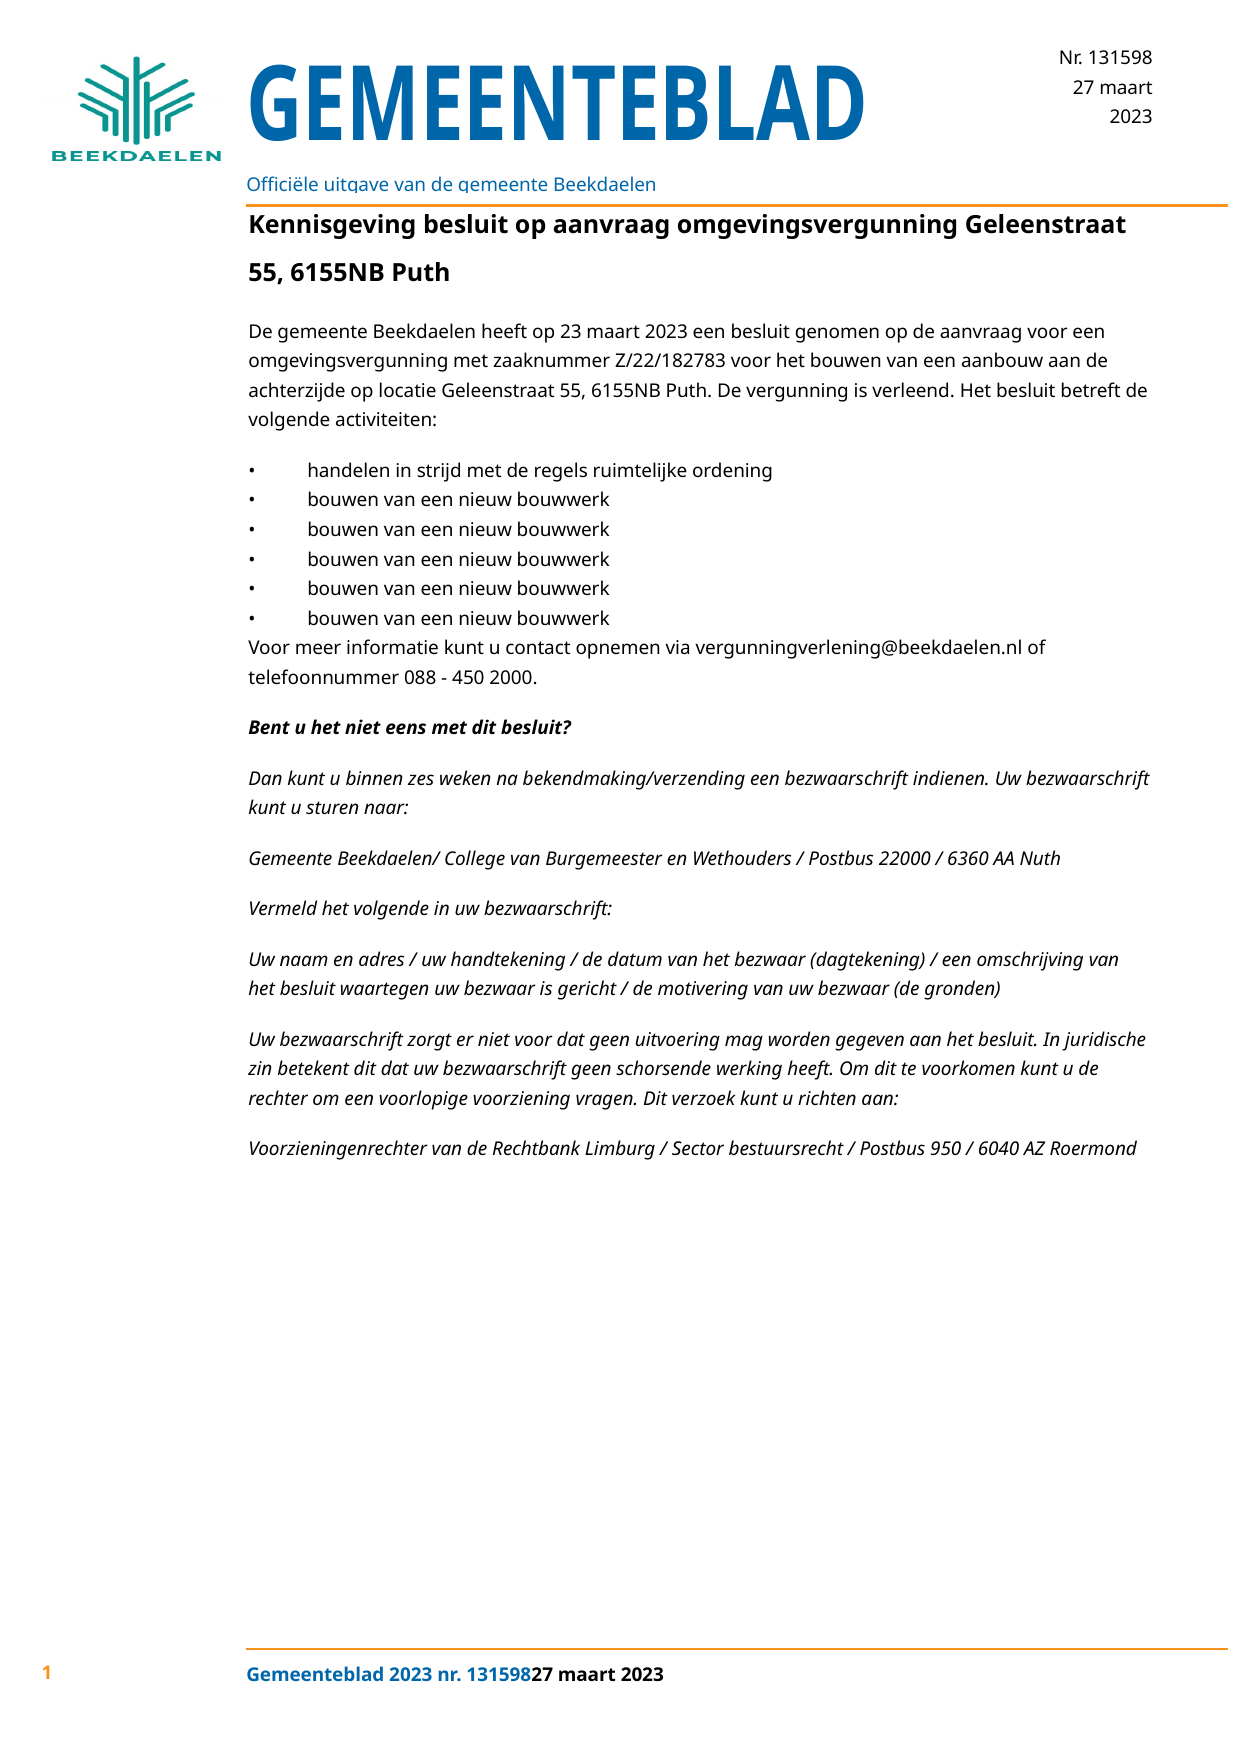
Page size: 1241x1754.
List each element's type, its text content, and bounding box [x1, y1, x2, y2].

text De gemeente Beekdaelen heeft op 23 maart 2023 een besluit genomen op de aanvraag voor een omgevingsvergunning met zaaknummer Z/22/182783 voor het bouwen van een aanbouw aan de achterzijde op locatie Geleenstraat 55, 6155NB Puth. De vergunning is verleend. Het besluit betreft de volgende activiteiten: [248, 318, 1152, 432]
text Vermeld het volgende in uw bezwaarschrift: [248, 895, 1152, 921]
text Voorzieningenrechter van de Rechtbank Limburg / Sector bestuursrecht / Postbus 950 / 6040 AZ Roermond [248, 1135, 1152, 1161]
text Voor meer informatie kunt u contact opnemen via vergunningverlening@beekdaelen.nl of telefoonnummer 088 - 450 2000. [248, 634, 1152, 690]
text Gemeente Beekdaelen/ College van Burgemeester en Wethouders / Postbus 22000 / 6360 AA Nuth [248, 845, 1152, 871]
text Kennisgeving besluit op aanvraag omgevingsvergunning Geleenstraat 55, 6155NB Puth [248, 207, 1152, 288]
list bouwen van een nieuw bouwwerk [248, 605, 1152, 631]
list handelen in strijd met de regels ruimtelijke ordening [248, 457, 1152, 483]
text Uw naam en adres / uw handtekening / de datum van het bezwaar (dagtekening) / een omschrijving van het besluit waartegen uw bezwaar is gericht / de motivering van uw bezwaar (de gronden) [248, 946, 1152, 1001]
list bouwen van een nieuw bouwwerk [248, 575, 1152, 601]
list bouwen van een nieuw bouwwerk [248, 487, 1152, 512]
list bouwen van een nieuw bouwwerk [248, 516, 1152, 542]
picture [41, 47, 231, 172]
text Uw bezwaarschrift zorgt er niet voor dat geen uitvoering mag worden gegeven aan het besluit. In juridische zin betekent dit dat uw bezwaarschrift geen schorsende werking heeft. Om dit te voorkomen kunt u de rechter om een voorlopige voorziening vragen. Dit verzoek kunt u richten aan: [248, 1026, 1152, 1111]
list bouwen van een nieuw bouwwerk [248, 546, 1152, 572]
text Bent u het niet eens met dit besluit? [248, 714, 1152, 740]
text Dan kunt u binnen zes weken na bekendmaking/verzending een bezwaarschrift indienen. Uw bezwaarschrift kunt u sturen naar: [248, 765, 1152, 820]
